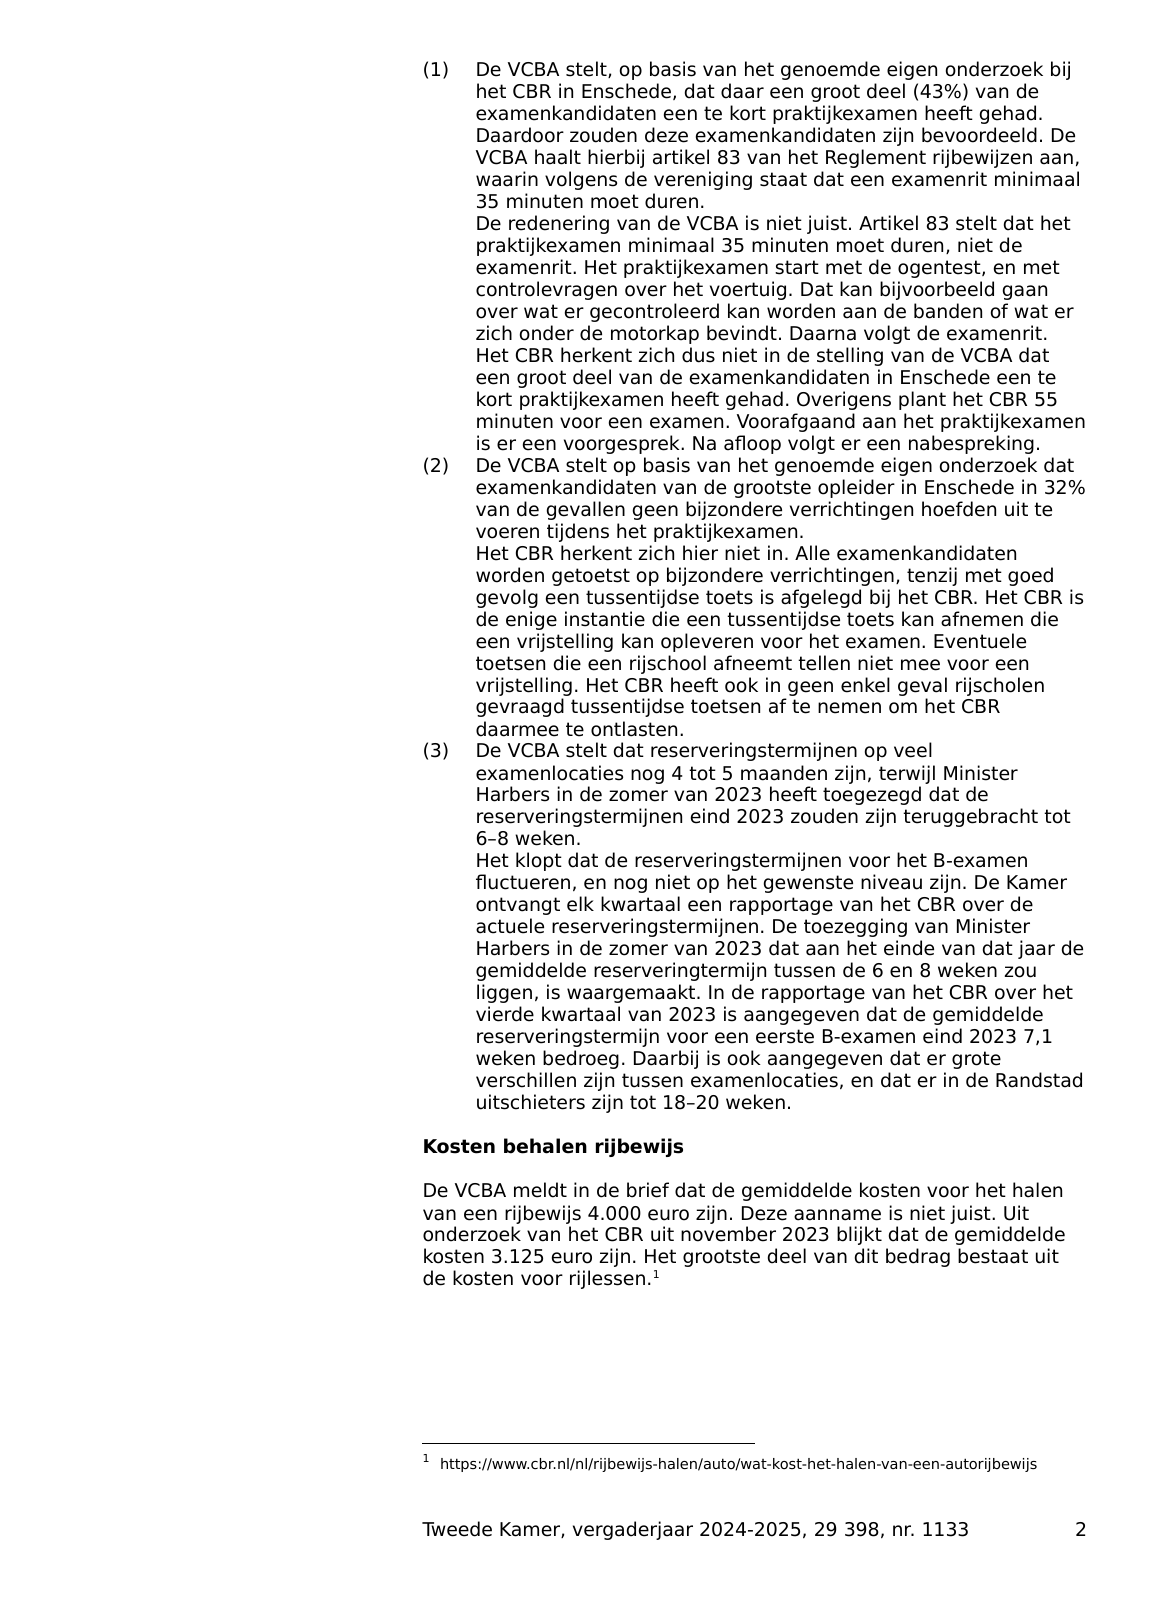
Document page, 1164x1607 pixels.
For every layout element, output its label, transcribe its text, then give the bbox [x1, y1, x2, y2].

text De redenering van de VCBA is niet juist. Artikel 83 stelt dat het praktijkexamen minimaal 35 minuten moet duren, niet de examenrit. Het praktijkexamen start met de ogentest, en met controlevragen over het voertuig. Dat kan bijvoorbeeld gaan over wat er gecontroleerd kan worden aan de banden of wat er zich onder de motorkap bevindt. Daarna volgt de examenrit. [475, 213, 1087, 345]
subtitle Kosten behalen rijbewijs [422, 1136, 1087, 1158]
text De VCBA meldt in de brief dat de gemiddelde kosten voor het halen van een rijbewijs 4.000 euro zijn. Deze aanname is niet juist. Uit onderzoek van het CBR uit november 2023 blijkt dat de gemiddelde kosten 3.125 euro zijn. Het grootste deel van dit bedrag bestaat uit de kosten voor rijlessen. [422, 1180, 1087, 1290]
text Het CBR herkent zich hier niet in. Alle examenkandidaten worden getoetst op bijzondere verrichtingen, tenzij met goed gevolg een tussentijdse toets is afgelegd bij het CBR. Het CBR is de enige instantie die een tussentijdse toets kan afnemen die een vrijstelling kan opleveren voor het examen. Eventuele toetsen die een rijschool afneemt tellen niet mee voor een vrijstelling. Het CBR heeft ook in geen enkel geval rijscholen gevraagd tussentijdse toetsen af te nemen om het CBR daarmee te ontlasten. [475, 543, 1087, 740]
text (2) De VCBA stelt op basis van het genoemde eigen onderzoek dat examenkandidaten van de grootste opleider in Enschede in 32% van de gevallen geen bijzondere verrichtingen hoefden uit te voeren tijdens het praktijkexamen. [422, 455, 1087, 543]
text https://www.cbr.nl/nl/rijbewijs-halen/auto/wat-kost-het-halen-van-een-autorijbewijs [422, 1452, 1087, 1474]
text Het CBR herkent zich dus niet in de stelling van de VCBA dat een groot deel van de examenkandidaten in Enschede een te kort praktijkexamen heeft gehad. Overigens plant het CBR 55 minuten voor een examen. Voorafgaand aan het praktijkexamen is er een voorgesprek. Na afloop volgt er een nabespreking. [475, 345, 1087, 455]
text (3) De VCBA stelt dat reserveringstermijnen op veel examenlocaties nog 4 tot 5 maanden zijn, terwijl Minister Harbers in de zomer van 2023 heeft toegezegd dat de reserveringstermijnen eind 2023 zouden zijn teruggebracht tot 6–8 weken. [422, 740, 1087, 850]
text (1) De VCBA stelt, op basis van het genoemde eigen onderzoek bij het CBR in Enschede, dat daar een groot deel (43%) van de examenkandidaten een te kort praktijkexamen heeft gehad. Daardoor zouden deze examenkandidaten zijn bevoordeeld. De VCBA haalt hierbij artikel 83 van het Reglement rijbewijzen aan, waarin volgens de vereniging staat dat een examenrit minimaal 35 minuten moet duren. [422, 59, 1087, 213]
text Het klopt dat de reserveringstermijnen voor het B-examen fluctueren, en nog niet op het gewenste niveau zijn. De Kamer ontvangt elk kwartaal een rapportage van het CBR over de actuele reserveringstermijnen. De toezegging van Minister Harbers in de zomer van 2023 dat aan het einde van dat jaar de gemiddelde reserveringtermijn tussen de 6 en 8 weken zou liggen, is waargemaakt. In de rapportage van het CBR over het vierde kwartaal van 2023 is aangegeven dat de gemiddelde reserveringstermijn voor een eerste B-examen eind 2023 7,1 weken bedroeg. Daarbij is ook aangegeven dat er grote verschillen zijn tussen examenlocaties, en dat er in de Randstad uitschieters zijn tot 18–20 weken. [475, 850, 1087, 1114]
